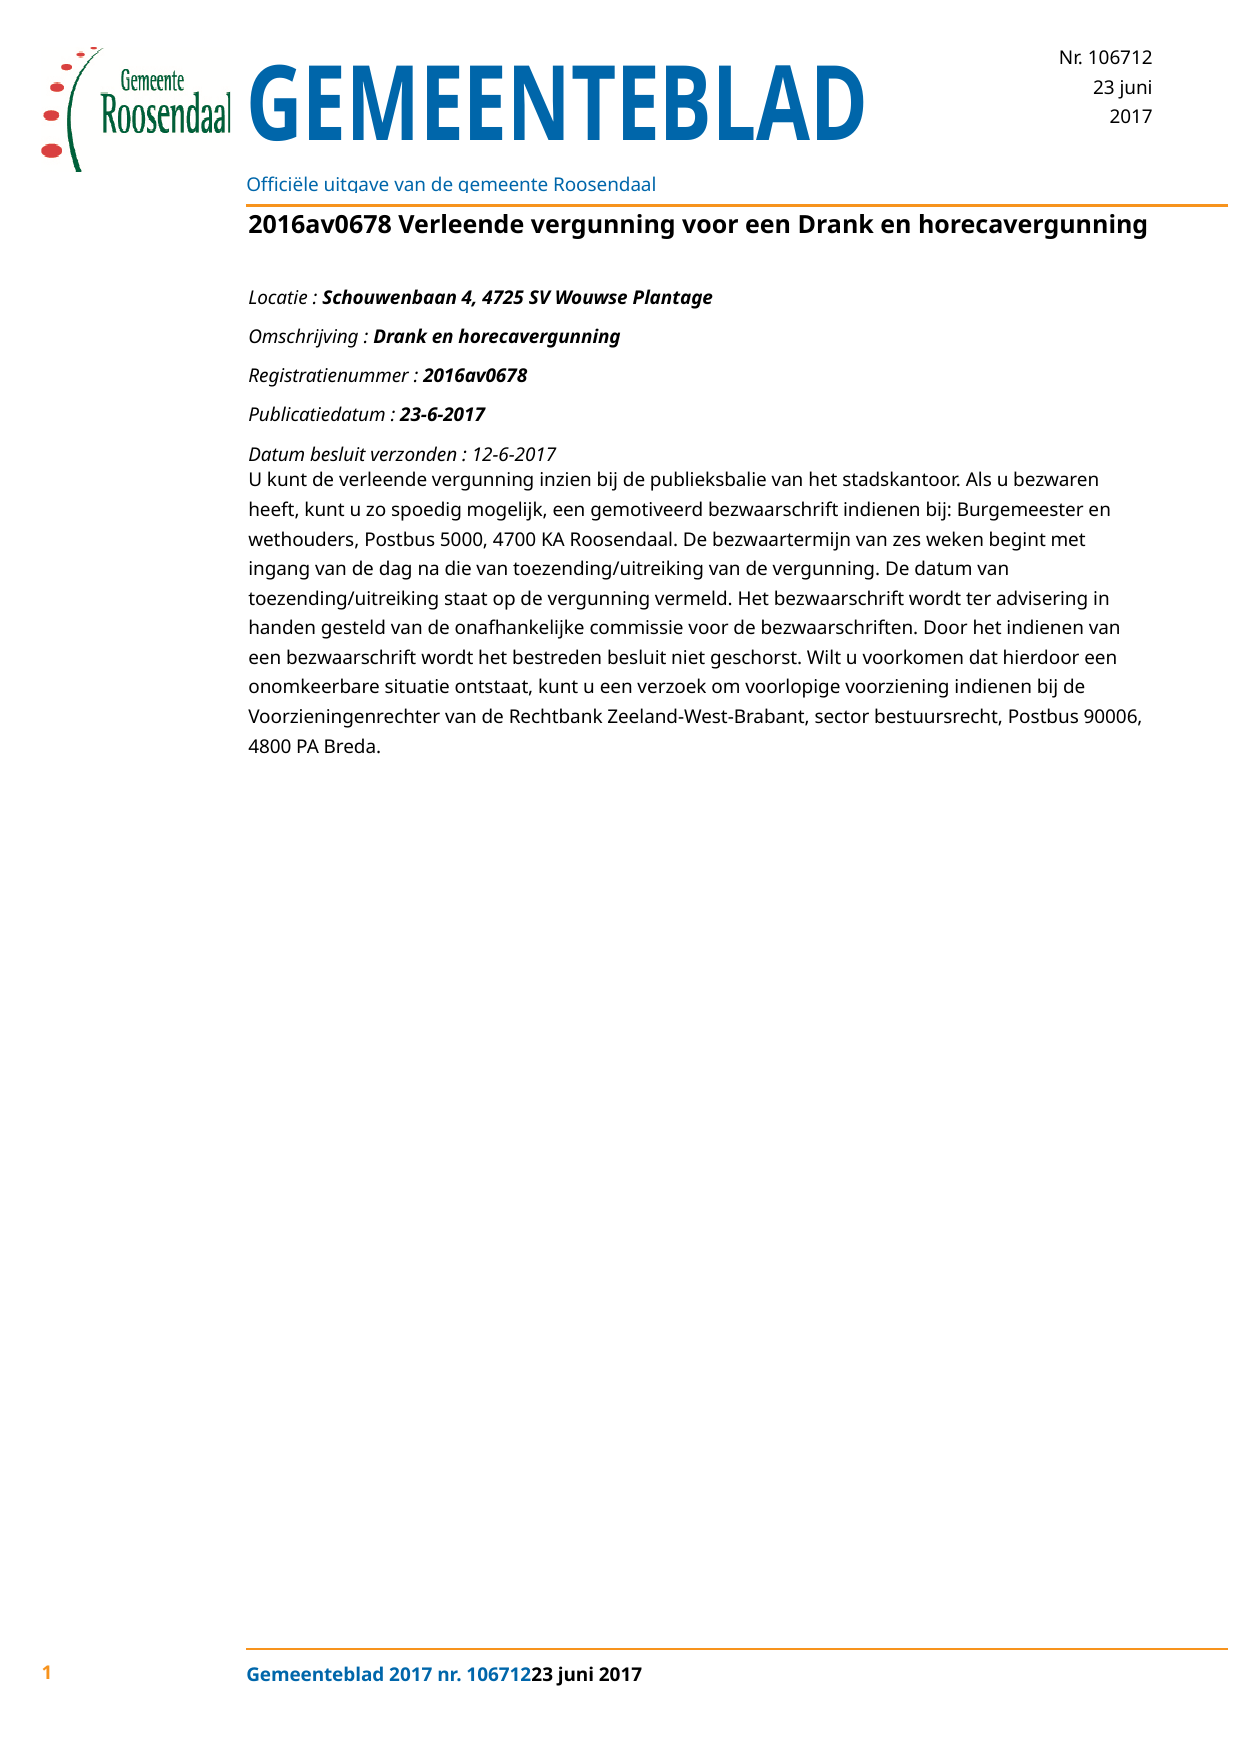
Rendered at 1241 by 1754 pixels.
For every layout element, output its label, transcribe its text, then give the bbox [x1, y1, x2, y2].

text Locatie : Schouwenbaan 4, 4725 SV Wouwse Plantage [248, 284, 1152, 309]
picture [41, 47, 231, 172]
text Publicatiedatum : 23-6-2017 [248, 402, 1152, 427]
text Registratienummer : 2016av0678 [248, 362, 1152, 388]
text Datum besluit verzonden : 12-6-2017 [248, 441, 1152, 467]
text 2016av0678 Verleende vergunning voor een Drank en horecavergunning [248, 207, 1152, 241]
text Omschrijving : Drank en horecavergunning [248, 323, 1152, 349]
text U kunt de verleende vergunning inzien bij de publieksbalie van het stadskantoor. Als u bezwaren heeft, kunt u zo spoedig mogelijk, een gemotiveerd bezwaarschrift indienen bij: Burgemeester en wethouders, Postbus 5000, 4700 KA Roosendaal. De bezwaartermijn van zes weken begint met ingang van de dag na die van toezending/uitreiking van de vergunning. De datum van toezending/uitreiking staat op de vergunning vermeld. Het bezwaarschrift wordt ter advisering in handen gesteld van de onafhankelijke commissie voor de bezwaarschriften. Door het indienen van een bezwaarschrift wordt het bestreden besluit niet geschorst. Wilt u voorkomen dat hierdoor een onomkeerbare situatie ontstaat, kunt u een verzoek om voorlopige voorziening indienen bij de Voorzieningenrechter van de Rechtbank Zeeland-West-Brabant, sector bestuursrecht, Postbus 90006, 4800 PA Breda. [248, 467, 1152, 759]
